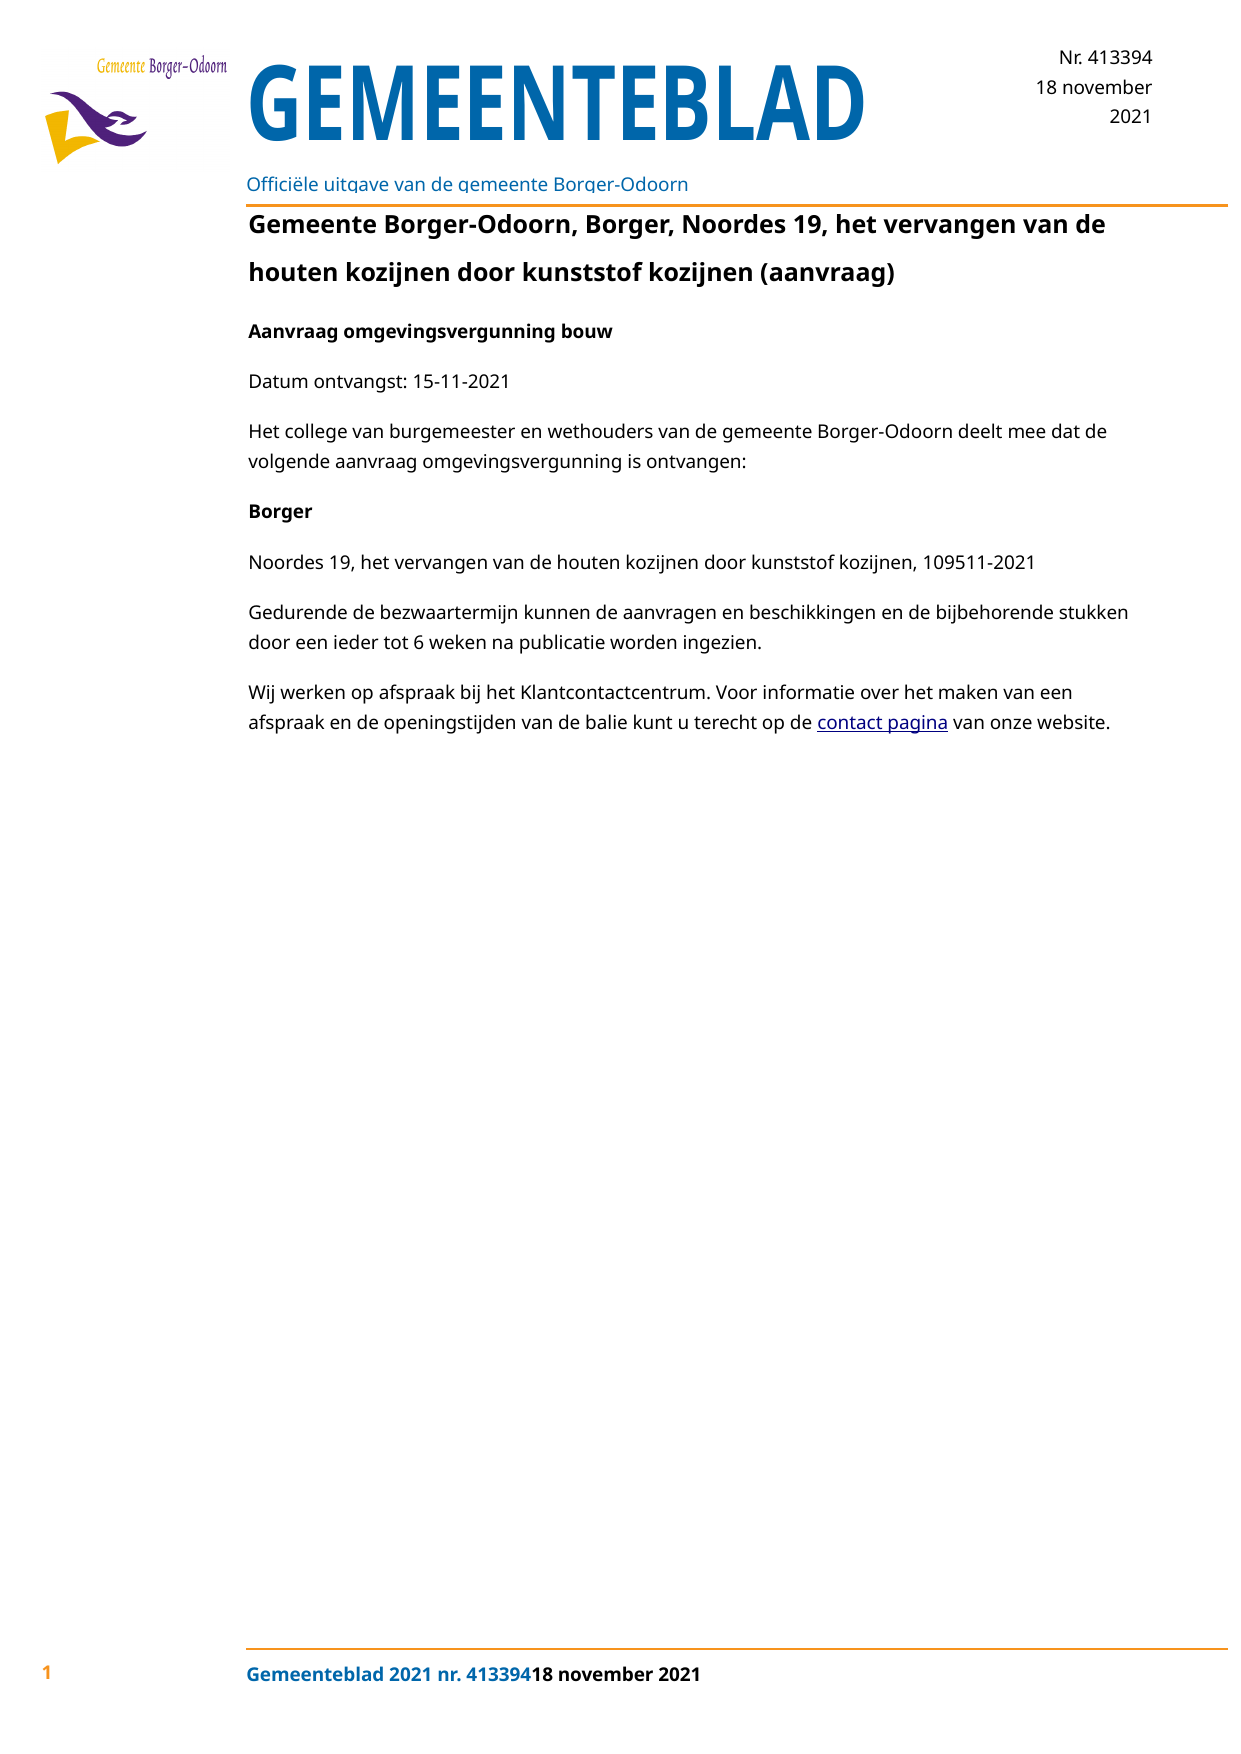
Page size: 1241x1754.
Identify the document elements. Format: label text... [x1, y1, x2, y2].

picture [41, 47, 231, 172]
text Datum ontvangst: 15-11-2021 [248, 368, 1152, 394]
text Het college van burgemeester en wethouders van de gemeente Borger-Odoorn deelt mee dat de volgende aanvraag omgevingsvergunning is ontvangen: [248, 419, 1152, 474]
text Aanvraag omgevingsvergunning bouw [248, 318, 1152, 344]
text Borger [248, 499, 1152, 524]
text Gemeente Borger-Odoorn, Borger, Noordes 19, het vervangen van de houten kozijnen door kunststof kozijnen (aanvraag) [248, 207, 1152, 288]
text Gedurende de bezwaartermijn kunnen de aanvragen en beschikkingen en de bijbehorende stukken door een ieder tot 6 weken na publicatie worden ingezien. [248, 599, 1152, 655]
text Noordes 19, het vervangen van de houten kozijnen door kunststof kozijnen, 109511-2021 [248, 549, 1152, 575]
text Wij werken op afspraak bij het Klantcontactcentrum. Voor informatie over het maken van een afspraak en de openingstijden van de balie kunt u terecht op de contact pagina van onze website. [248, 679, 1152, 735]
